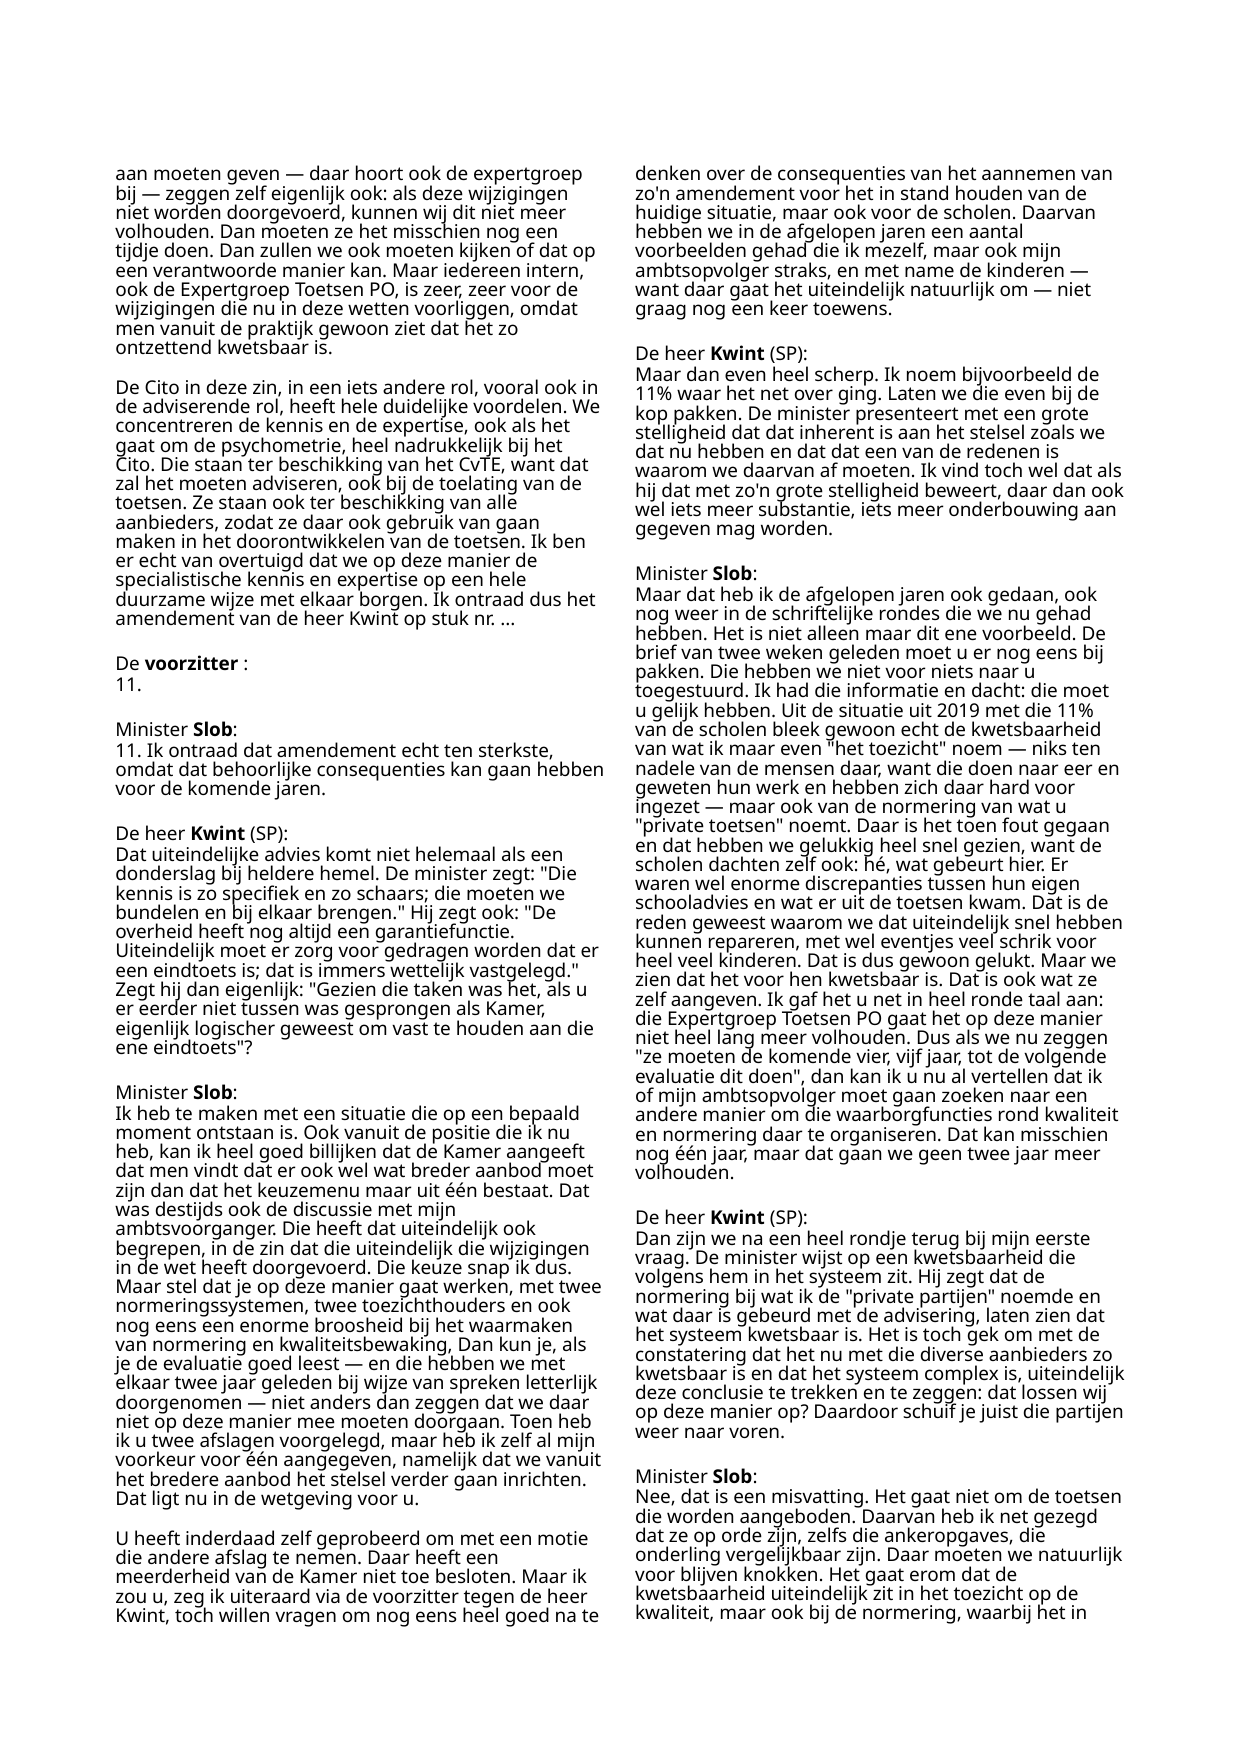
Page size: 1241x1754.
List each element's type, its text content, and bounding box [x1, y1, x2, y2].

text Ik heb te maken met een situatie die op een bepaald moment ontstaan is. Ook vanuit de positie die ik nu heb, kan ik heel goed billijken dat de Kamer aangeeft dat men vindt dat er ook wel wat breder aanbod moet zijn dan dat het keuzemenu maar uit één bestaat. Dat was destijds ook de discussie met mijn ambtsvoorganger. Die heeft dat uiteindelijk ook begrepen, in de zin dat die uiteindelijk die wijzigingen in de wet heeft doorgevoerd. Die keuze snap ik dus. Maar stel dat je op deze manier gaat werken, met twee normeringssystemen, twee toezichthouders en ook nog eens een enorme broosheid bij het waarmaken van normering en kwaliteitsbewaking, Dan kun je, als je de evaluatie goed leest — en die hebben we met elkaar twee jaar geleden bij wijze van spreken letterlijk doorgenomen — niet anders dan zeggen dat we daar niet op deze manier mee moeten doorgaan. Toen heb ik u twee afslagen voorgelegd, maar heb ik zelf al mijn voorkeur voor één aangegeven, namelijk dat we vanuit het bredere aanbod het stelsel verder gaan inrichten. Dat ligt nu in de wetgeving voor u. [115, 1104, 605, 1509]
text 11. Ik ontraad dat amendement echt ten sterkste, omdat dat behoorlijke consequenties kan gaan hebben voor de komende jaren. [115, 742, 605, 799]
text Nee, dat is een misvatting. Het gaat niet om de toetsen die worden aangeboden. Daarvan heb ik net gezegd dat ze op orde zijn, zelfs die ankeropgaves, die onderling vergelijkbaar zijn. Daar moeten we natuurlijk voor blijven knokken. Het gaat erom dat de kwetsbaarheid uiteindelijk zit in het toezicht op de kwaliteit, maar ook bij de normering, waarbij het in [635, 1488, 1125, 1623]
text Minister Slob: [635, 1463, 1125, 1488]
text De Cito in deze zin, in een iets andere rol, vooral ook in de adviserende rol, heeft hele duidelijke voordelen. We concentreren de kennis en de expertise, ook als het gaat om de psychometrie, heel nadrukkelijk bij het Cito. Die staan ter beschikking van het CvTE, want dat zal het moeten adviseren, ook bij de toelating van de toetsen. Ze staan ook ter beschikking van alle aanbieders, zodat ze daar ook gebruik van gaan maken in het doorontwikkelen van de toetsen. Ik ben er echt van overtuigd dat we op deze manier de specialistische kennis en expertise op een hele duurzame wijze met elkaar borgen. Ik ontraad dus het amendement van de heer Kwint op stuk nr. ... [115, 379, 605, 629]
text Dat uiteindelijke advies komt niet helemaal als een donderslag bij heldere hemel. De minister zegt: "Die kennis is zo specifiek en zo schaars; die moeten we bundelen en bij elkaar brengen." Hij zegt ook: "De overheid heeft nog altijd een garantiefunctie. Uiteindelijk moet er zorg voor gedragen worden dat er een eindtoets is; dat is immers wettelijk vastgelegd." Zegt hij dan eigenlijk: "Gezien die taken was het, als u er eerder niet tussen was gesprongen als Kamer, eigenlijk logischer geweest om vast te houden aan die ene eindtoets"? [115, 846, 605, 1058]
text 11. [115, 676, 605, 695]
text Dan zijn we na een heel rondje terug bij mijn eerste vraag. De minister wijst op een kwetsbaarheid die volgens hem in het systeem zit. Hij zegt dat de normering bij wat ik de "private partijen" noemde en wat daar is gebeurd met de advisering, laten zien dat het systeem kwetsbaar is. Het is toch gek om met de constatering dat het nu met die diverse aanbieders zo kwetsbaar is en dat het systeem complex is, uiteindelijk deze conclusie te trekken en te zeggen: dat lossen wij op deze manier op? Daardoor schuif je juist die partijen weer naar voren. [635, 1230, 1125, 1442]
text Minister Slob: [635, 560, 1125, 586]
text Minister Slob: [115, 1079, 605, 1104]
text Minister Slob: [115, 716, 605, 742]
text De heer Kwint (SP): [635, 1204, 1125, 1230]
text De heer Kwint (SP): [115, 820, 605, 846]
text denken over de consequenties van het aannemen van zo'n amendement voor het in stand houden van de huidige situatie, maar ook voor de scholen. Daarvan hebben we in de afgelopen jaren een aantal voorbeelden gehad die ik mezelf, maar ook mijn ambtsopvolger straks, en met name de kinderen — want daar gaat het uiteindelijk natuurlijk om — niet graag nog een keer toewens. [635, 165, 1125, 319]
text Maar dat heb ik de afgelopen jaren ook gedaan, ook nog weer in de schriftelijke rondes die we nu gehad hebben. Het is niet alleen maar dit ene voorbeeld. De brief van twee weken geleden moet u er nog eens bij pakken. Die hebben we niet voor niets naar u toegestuurd. Ik had die informatie en dacht: die moet u gelijk hebben. Uit de situatie uit 2019 met die 11% van de scholen bleek gewoon echt de kwetsbaarheid van wat ik maar even "het toezicht" noem — niks ten nadele van de mensen daar, want die doen naar eer en geweten hun werk en hebben zich daar hard voor ingezet — maar ook van de normering van wat u "private toetsen" noemt. Daar is het toen fout gegaan en dat hebben we gelukkig heel snel gezien, want de scholen dachten zelf ook: hé, wat gebeurt hier. Er waren wel enorme discrepanties tussen hun eigen schooladvies en wat er uit de toetsen kwam. Dat is de reden geweest waarom we dat uiteindelijk snel hebben kunnen repareren, met wel eventjes veel schrik voor heel veel kinderen. Dat is dus gewoon gelukt. Maar we zien dat het voor hen kwetsbaar is. Dat is ook wat ze zelf aangeven. Ik gaf het u net in heel ronde taal aan: die Expertgroep Toetsen PO gaat het op deze manier niet heel lang meer volhouden. Dus als we nu zeggen "ze moeten de komende vier, vijf jaar, tot de volgende evaluatie dit doen", dan kan ik u nu al vertellen dat ik of mijn ambtsopvolger moet gaan zoeken naar een andere manier om die waarborgfuncties rond kwaliteit en normering daar te organiseren. Dat kan misschien nog één jaar, maar dat gaan we geen twee jaar meer volhouden. [635, 586, 1125, 1183]
text De voorzitter : [115, 650, 605, 676]
text aan moeten geven — daar hoort ook de expertgroep bij — zeggen zelf eigenlijk ook: als deze wijzigingen niet worden doorgevoerd, kunnen wij dit niet meer volhouden. Dan moeten ze het misschien nog een tijdje doen. Dan zullen we ook moeten kijken of dat op een verantwoorde manier kan. Maar iedereen intern, ook de Expertgroep Toetsen PO, is zeer, zeer voor de wijzigingen die nu in deze wetten voorliggen, omdat men vanuit de praktijk gewoon ziet dat het zo ontzettend kwetsbaar is. [115, 165, 605, 358]
text De heer Kwint (SP): [635, 340, 1125, 366]
text Maar dan even heel scherp. Ik noem bijvoorbeeld de 11% waar het net over ging. Laten we die even bij de kop pakken. De minister presenteert met een grote stelligheid dat dat inherent is aan het stelsel zoals we dat nu hebben en dat dat een van de redenen is waarom we daarvan af moeten. Ik vind toch wel dat als hij dat met zo'n grote stelligheid beweert, daar dan ook wel iets meer substantie, iets meer onderbouwing aan gegeven mag worden. [635, 366, 1125, 539]
text U heeft inderdaad zelf geprobeerd om met een motie die andere afslag te nemen. Daar heeft een meerderheid van de Kamer niet toe besloten. Maar ik zou u, zeg ik uiteraard via de voorzitter tegen de heer Kwint, toch willen vragen om nog eens heel goed na te [115, 1530, 605, 1626]
